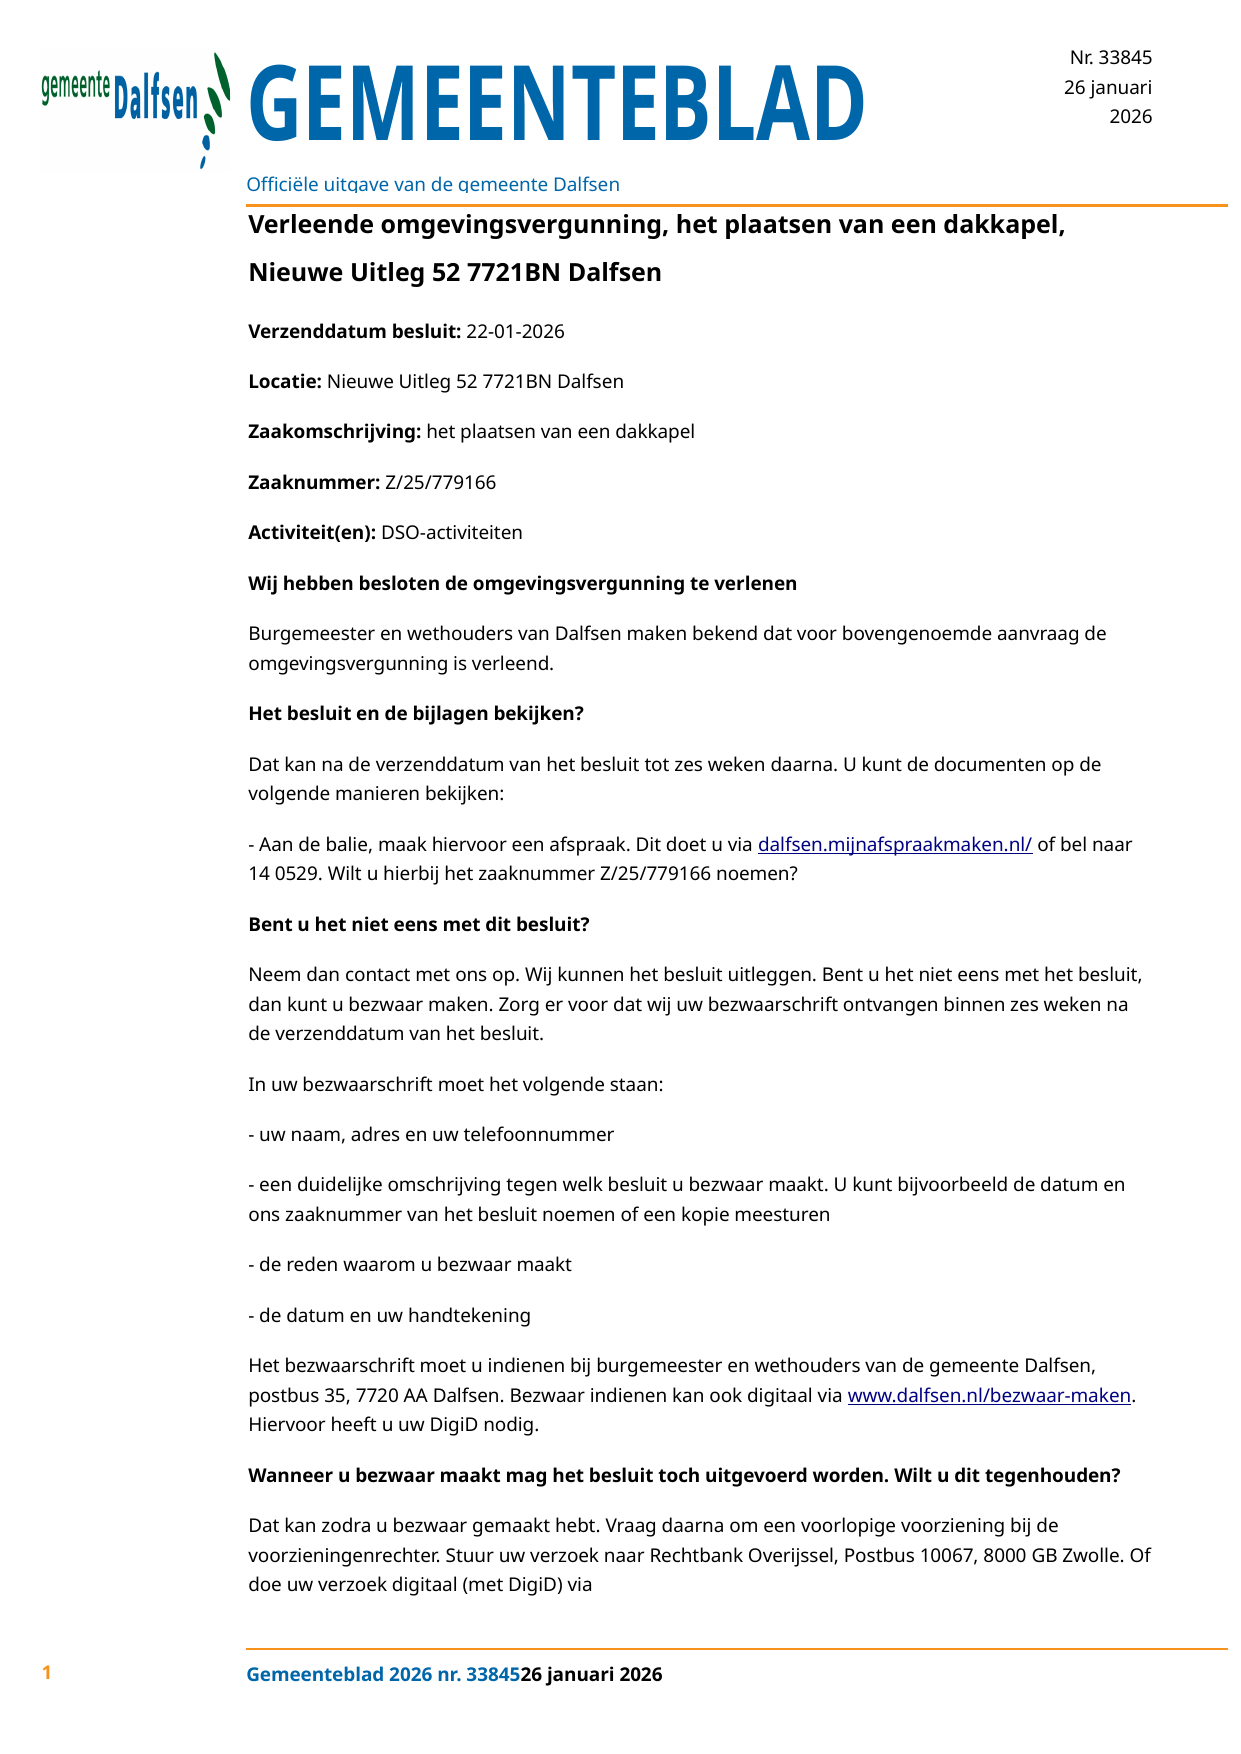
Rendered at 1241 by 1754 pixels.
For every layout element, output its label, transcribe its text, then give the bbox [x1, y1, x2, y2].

text Verzenddatum besluit: 22-01-2026 [248, 318, 1152, 344]
text - de reden waarom u bezwaar maakt [248, 1252, 1152, 1277]
text Wij hebben besloten de omgevingsvergunning te verlenen [248, 570, 1152, 596]
text - de datum en uw handtekening [248, 1302, 1152, 1328]
text In uw bezwaarschrift moet het volgende staan: [248, 1071, 1152, 1097]
text Burgemeester en wethouders van Dalfsen maken bekend dat voor bovengenoemde aanvraag de omgevingsvergunning is verleend. [248, 620, 1152, 676]
text Dat kan zodra u bezwaar gemaakt hebt. Vraag daarna om een voorlopige voorziening bij de voorzieningenrechter. Stuur uw verzoek naar Rechtbank Overijssel, Postbus 10067, 8000 GB Zwolle. Of doe uw verzoek digitaal (met DigiD) via [248, 1512, 1152, 1597]
text Dat kan na de verzenddatum van het besluit tot zes weken daarna. U kunt de documenten op de volgende manieren bekijken: [248, 751, 1152, 806]
picture [41, 47, 231, 172]
text Locatie: Nieuwe Uitleg 52 7721BN Dalfsen [248, 368, 1152, 394]
text Zaakomschrijving: het plaatsen van een dakkapel [248, 419, 1152, 444]
text - uw naam, adres en uw telefoonnummer [248, 1121, 1152, 1147]
text Het bezwaarschrift moet u indienen bij burgemeester en wethouders van de gemeente Dalfsen, postbus 35, 7720 AA Dalfsen. Bezwaar indienen kan ook digitaal via www.dalfsen.nl/bezwaar-maken. Hiervoor heeft u uw DigiD nodig. [248, 1352, 1152, 1437]
text - Aan de balie, maak hiervoor een afspraak. Dit doet u via dalfsen.mijnafspraakmaken.nl/ of bel naar 14 0529. Wilt u hierbij het zaaknummer Z/25/779166 noemen? [248, 831, 1152, 886]
text Het besluit en de bijlagen bekijken? [248, 700, 1152, 726]
text Verleende omgevingsvergunning, het plaatsen van een dakkapel, Nieuwe Uitleg 52 7721BN Dalfsen [248, 207, 1152, 288]
text - een duidelijke omschrijving tegen welk besluit u bezwaar maakt. U kunt bijvoorbeeld de datum en ons zaaknummer van het besluit noemen of een kopie meesturen [248, 1172, 1152, 1227]
text Wanneer u bezwaar maakt mag het besluit toch uitgevoerd worden. Wilt u dit tegenhouden? [248, 1462, 1152, 1488]
text Activiteit(en): DSO-activiteiten [248, 519, 1152, 545]
text Neem dan contact met ons op. Wij kunnen het besluit uitleggen. Bent u het niet eens met het besluit, dan kunt u bezwaar maken. Zorg er voor dat wij uw bezwaarschrift ontvangen binnen zes weken na de verzenddatum van het besluit. [248, 961, 1152, 1046]
text Bent u het niet eens met dit besluit? [248, 911, 1152, 937]
text Zaaknummer: Z/25/779166 [248, 469, 1152, 495]
